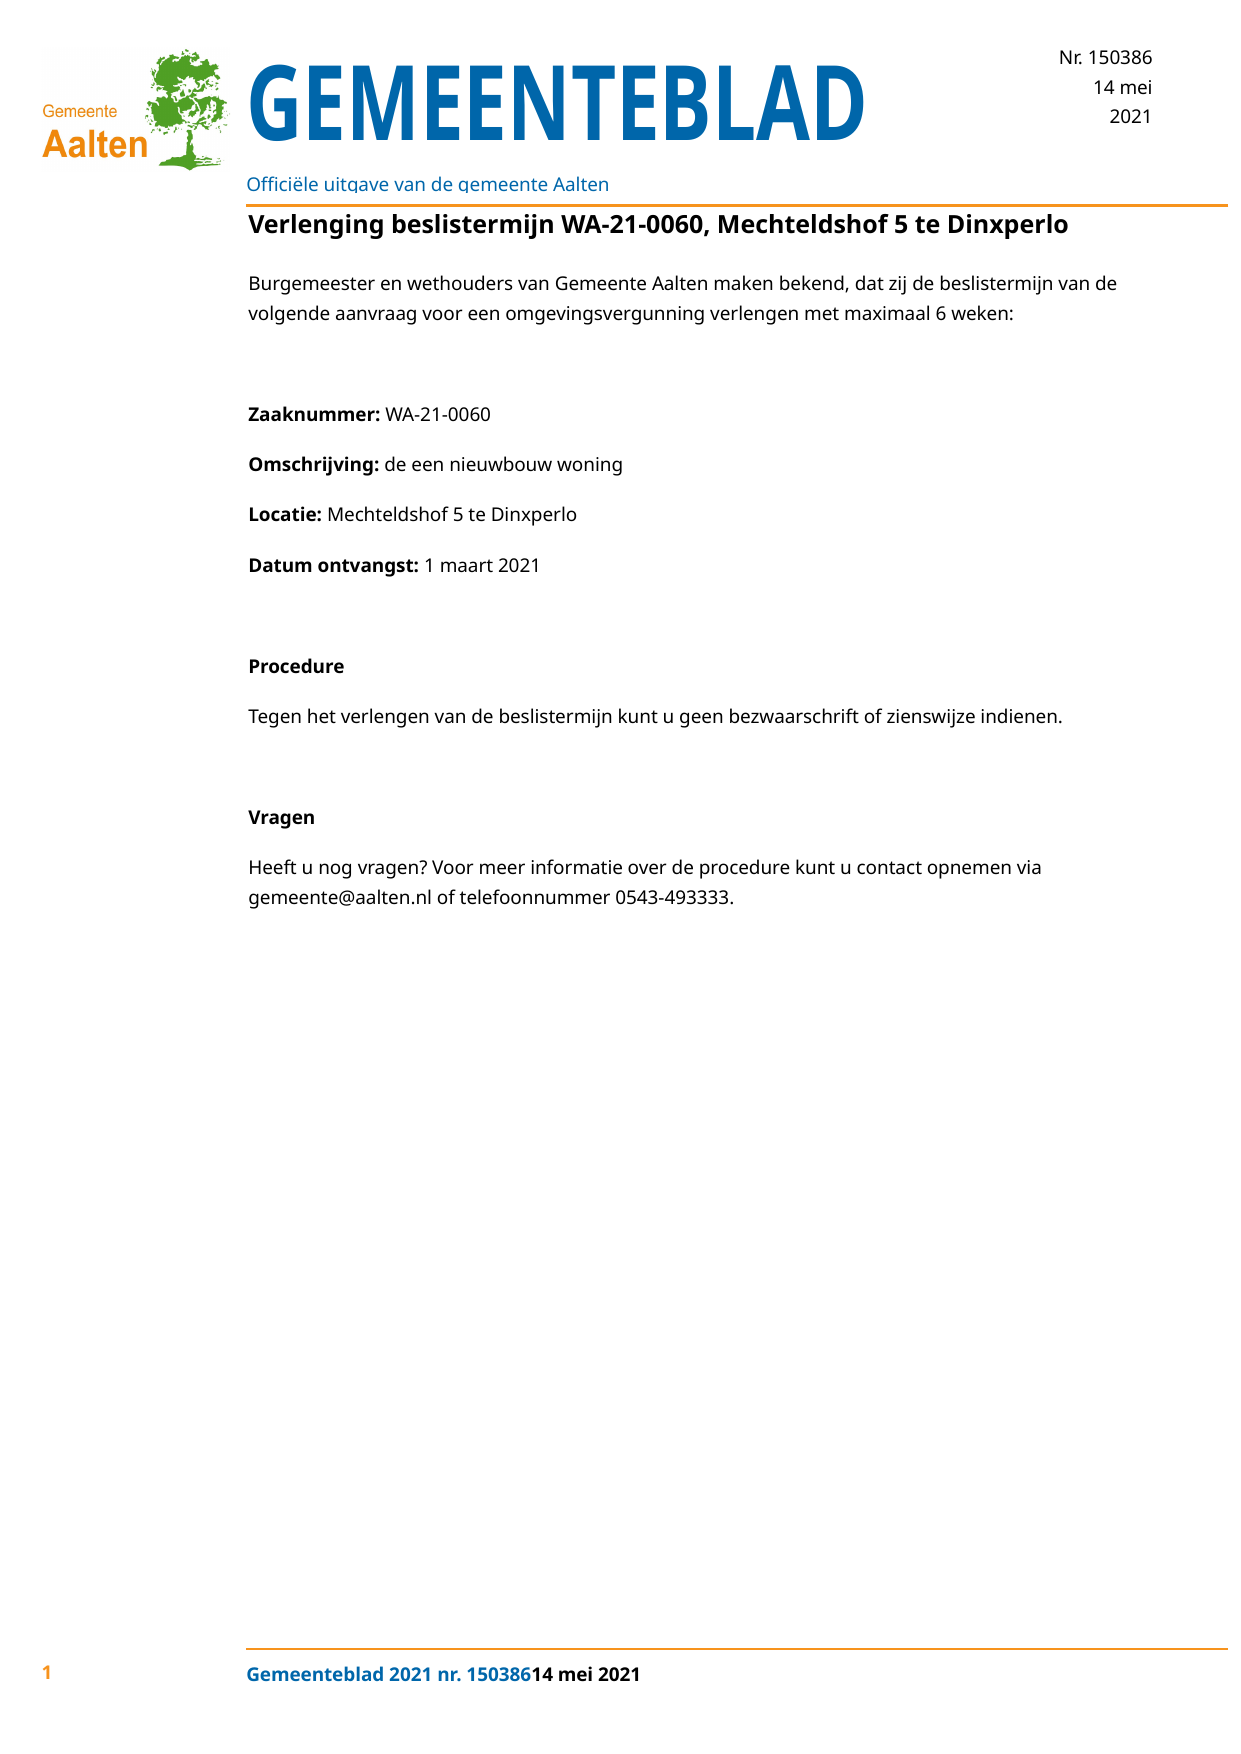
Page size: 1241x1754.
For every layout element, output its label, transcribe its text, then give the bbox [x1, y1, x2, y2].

text Zaaknummer: WA-21-0060 [248, 401, 1152, 426]
picture [41, 47, 231, 172]
text Procedure [248, 653, 1152, 678]
text Burgemeester en wethouders van Gemeente Aalten maken bekend, dat zij de beslistermijn van de volgende aanvraag voor een omgevingsvergunning verlengen met maximaal 6 weken: [248, 270, 1152, 326]
text Tegen het verlengen van de beslistermijn kunt u geen bezwaarschrift of zienswijze indienen. [248, 703, 1152, 729]
text Verlenging beslistermijn WA-21-0060, Mechteldshof 5 te Dinxperlo [248, 207, 1152, 241]
text Vragen [248, 804, 1152, 830]
text Omschrijving: de een nieuwbouw woning [248, 451, 1152, 477]
text Datum ontvangst: 1 maart 2021 [248, 552, 1152, 578]
text Locatie: Mechteldshof 5 te Dinxperlo [248, 502, 1152, 527]
text Heeft u nog vragen? Voor meer informatie over de procedure kunt u contact opnemen via gemeente@aalten.nl of telefoonnummer 0543-493333. [248, 854, 1152, 910]
